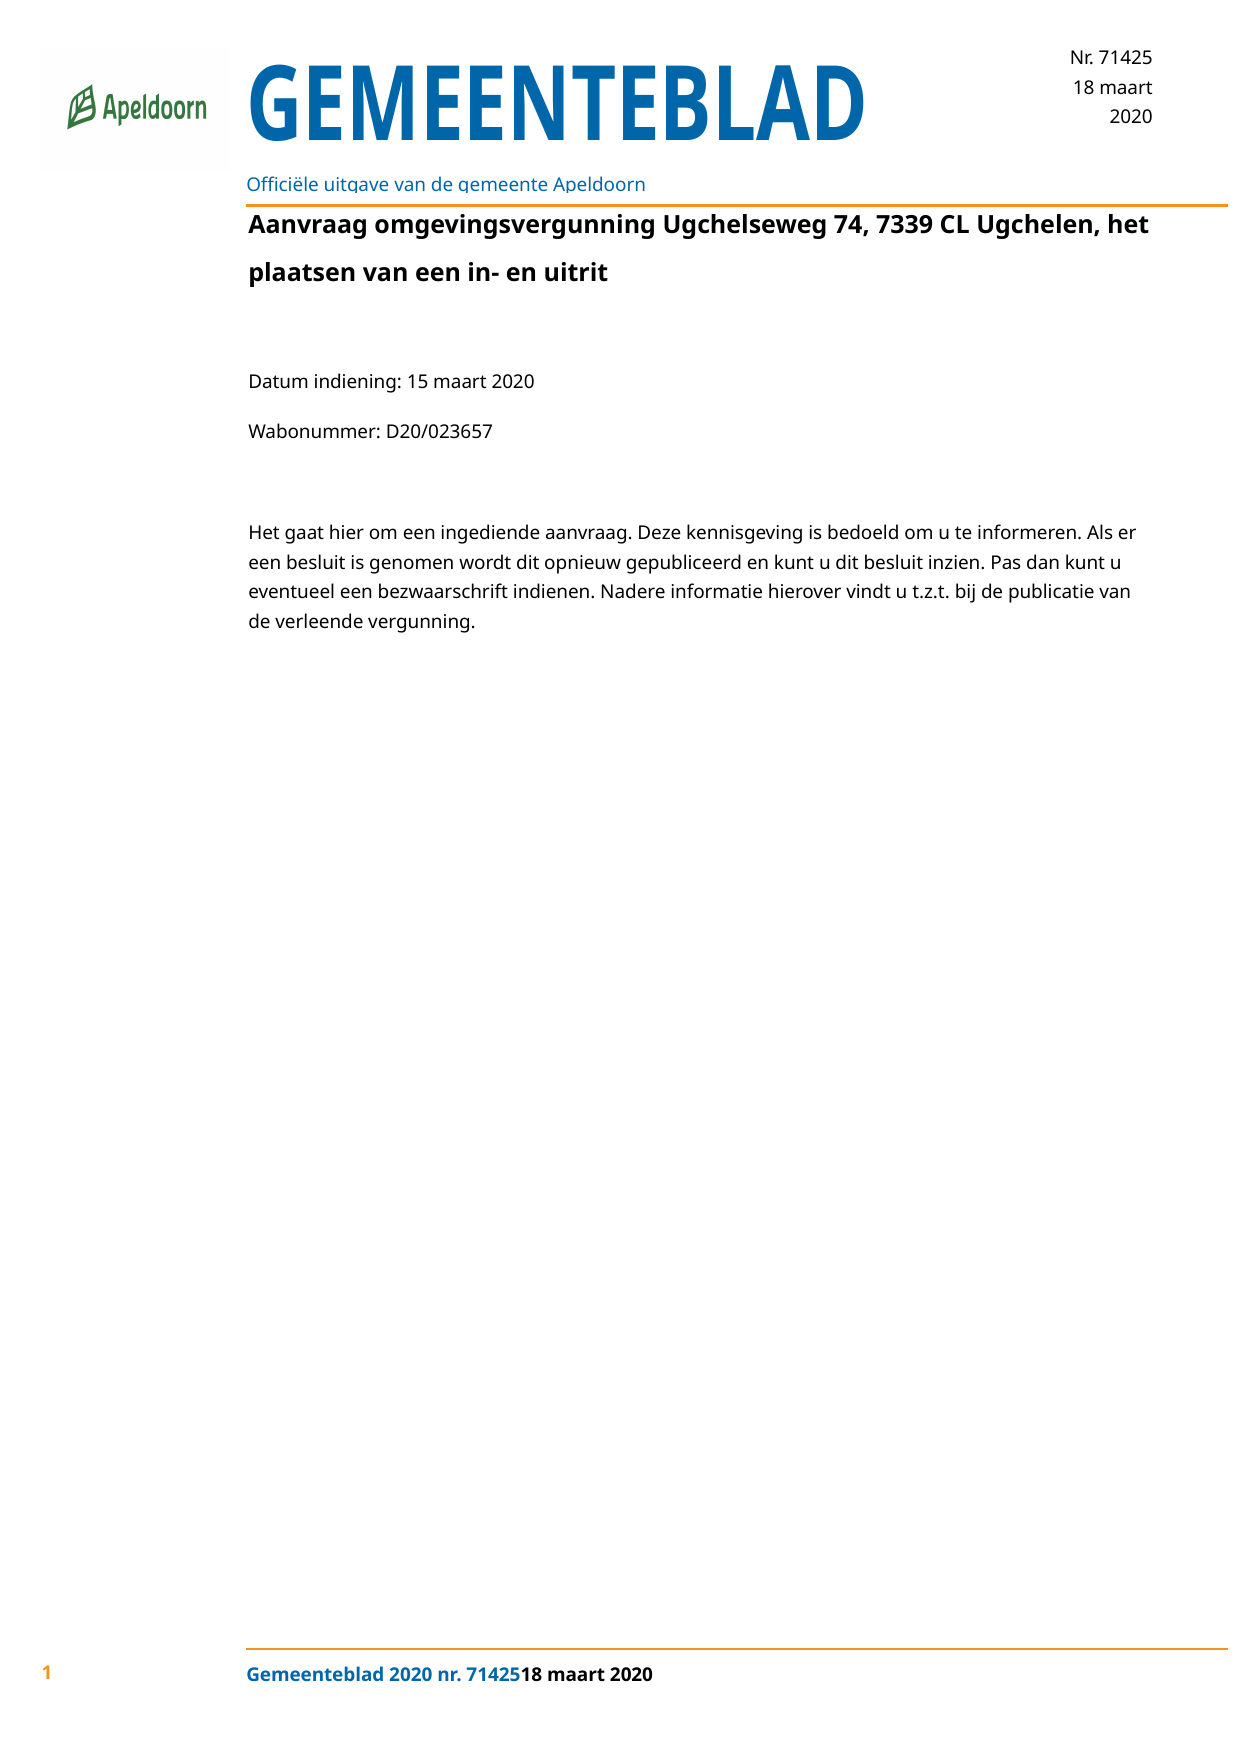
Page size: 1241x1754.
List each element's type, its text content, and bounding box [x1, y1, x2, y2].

text Datum indiening: 15 maart 2020 [248, 368, 1152, 394]
text Wabonummer: D20/023657 [248, 419, 1152, 444]
picture [41, 47, 231, 172]
text Aanvraag omgevingsvergunning Ugchelseweg 74, 7339 CL Ugchelen, het plaatsen van een in- en uitrit [248, 207, 1152, 288]
text Het gaat hier om een ingediende aanvraag. Deze kennisgeving is bedoeld om u te informeren. Als er een besluit is genomen wordt dit opnieuw gepubliceerd en kunt u dit besluit inzien. Pas dan kunt u eventueel een bezwaarschrift indienen. Nadere informatie hierover vindt u t.z.t. bij de publicatie van de verleende vergunning. [248, 519, 1152, 634]
